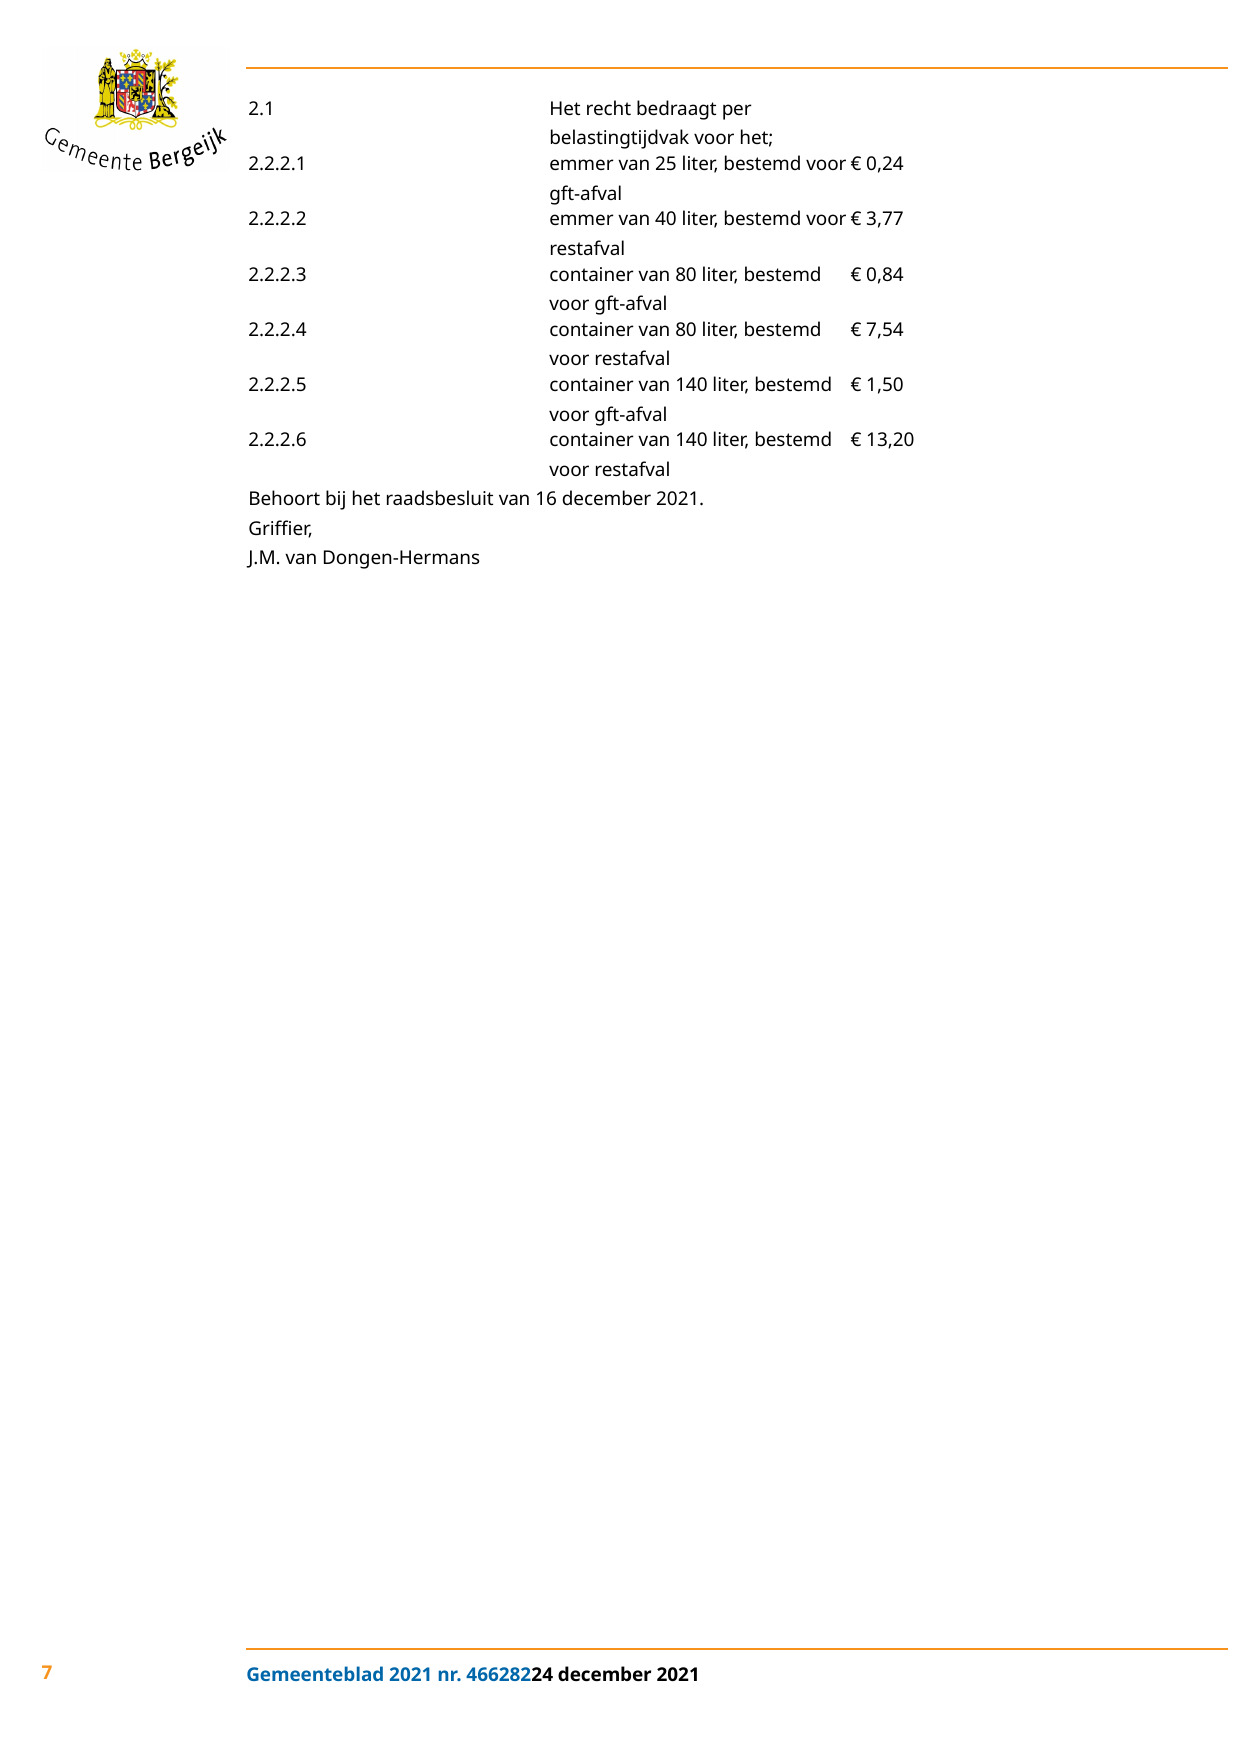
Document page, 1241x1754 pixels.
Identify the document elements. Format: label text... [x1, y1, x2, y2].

text J.M. van Dongen-Hermans [248, 544, 1152, 570]
table_cell 2.2.2.6 [248, 427, 549, 482]
table_cell 2.2.2.5 [248, 371, 549, 427]
table_cell container van 140 liter, bestemd voor restafval [549, 427, 850, 482]
table_cell € 3,77 [850, 205, 1152, 261]
table_cell emmer van 25 liter, bestemd voor gft-afval [549, 150, 850, 205]
table_cell 2.2.2.3 [248, 261, 549, 316]
text Griffier, [248, 515, 1152, 541]
table_cell container van 140 liter, bestemd voor gft-afval [549, 371, 850, 427]
table_header [850, 95, 1152, 150]
table_cell emmer van 40 liter, bestemd voor restafval [549, 205, 850, 261]
table_cell € 0,24 [850, 150, 1152, 205]
table_header Het recht bedraagt per belastingtijdvak voor het; [549, 95, 850, 150]
picture [41, 47, 231, 172]
table_cell 2.2.2.2 [248, 205, 549, 261]
table_cell € 7,54 [850, 316, 1152, 371]
table_cell € 1,50 [850, 371, 1152, 427]
table_cell container van 80 liter, bestemd voor restafval [549, 316, 850, 371]
table_cell € 0,84 [850, 261, 1152, 316]
table_cell € 13,20 [850, 427, 1152, 482]
table_cell 2.2.2.1 [248, 150, 549, 205]
table_cell container van 80 liter, bestemd voor gft-afval [549, 261, 850, 316]
table_header 2.1 [248, 95, 549, 150]
text Behoort bij het raadsbesluit van 16 december 2021. [248, 485, 1152, 511]
table_cell 2.2.2.4 [248, 316, 549, 371]
